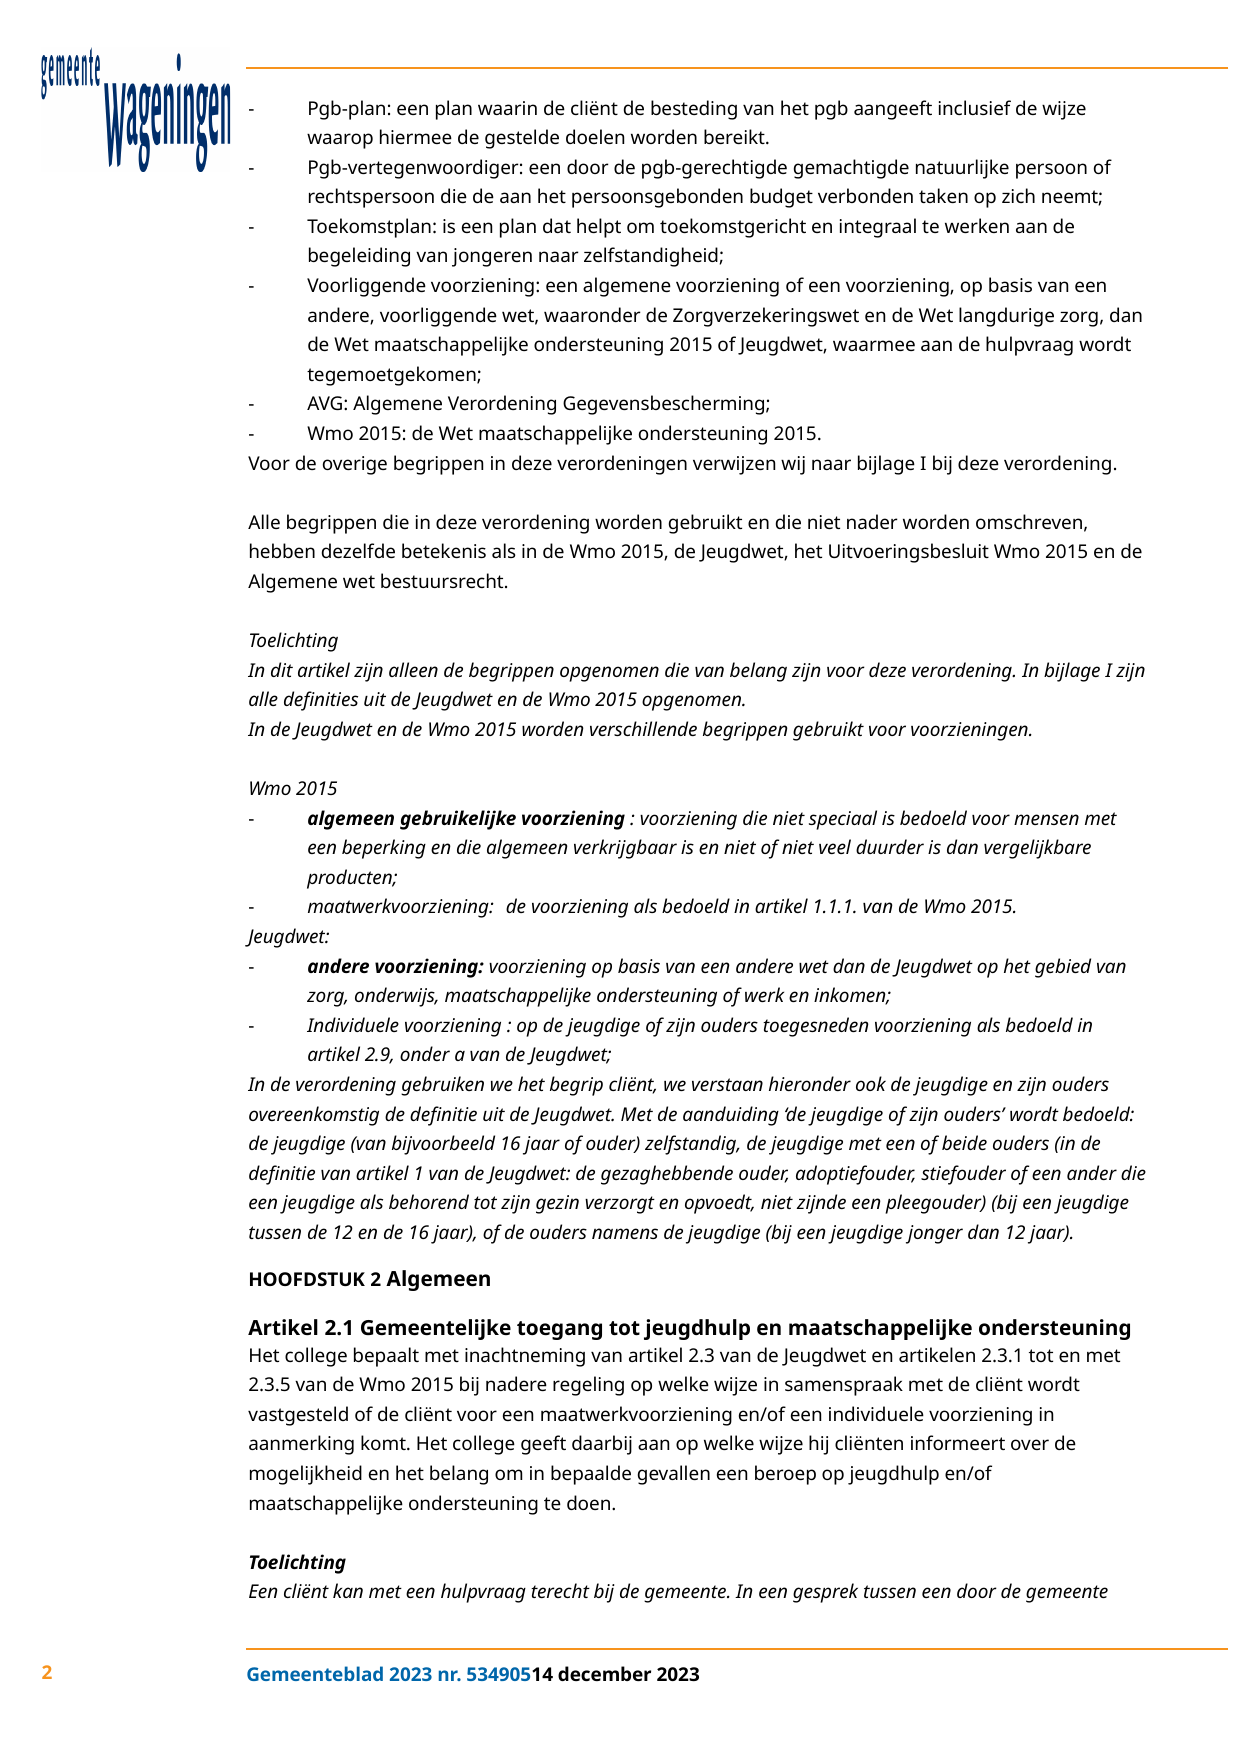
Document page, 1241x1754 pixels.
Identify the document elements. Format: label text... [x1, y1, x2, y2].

text Alle begrippen die in deze verordening worden gebruikt en die niet nader worden omschreven, hebben dezelfde betekenis als in de Wmo 2015, de Jeugdwet, het Uitvoeringsbesluit Wmo 2015 en de Algemene wet bestuursrecht. [248, 509, 1152, 594]
list Pgb-vertegenwoordiger: een door de pgb-gerechtigde gemachtigde natuurlijke persoon of rechtspersoon die de aan het persoonsgebonden budget verbonden taken op zich neemt; [248, 154, 1152, 209]
text Het college bepaalt met inachtneming van artikel 2.3 van de Jeugdwet en artikelen 2.3.1 tot en met 2.3.5 van de Wmo 2015 bij nadere regeling op welke wijze in samenspraak met de cliënt wordt vastgesteld of de cliënt voor een maatwerkvoorziening en/of een individuele voorziening in aanmerking komt. Het college geeft daarbij aan op welke wijze hij cliënten informeert over de mogelijkheid en het belang om in bepaalde gevallen een beroep op jeugdhulp en/of maatschappelijke ondersteuning te doen. [248, 1342, 1152, 1515]
table_header Toelichting In dit artikel zijn alleen de begrippen opgenomen die van belang zijn voor deze verordening. In bijlage I zijn alle definities uit de Jeugdwet en de Wmo 2015 opgenomen. In de Jeugdwet en de Wmo 2015 worden verschillende begrippen gebruikt voor voorzieningen. Wmo 2015 algemeen gebruikelijke voorziening : voorziening die niet speciaal is bedoeld voor mensen met een beperking en die algemeen verkrijgbaar is en niet of niet veel duurder is dan vergelijkbare producten; maatwerkvoorziening: de voorziening als bedoeld in artikel 1.1.1. van de Wmo 2015. Jeugdwet: andere voorziening: voorziening op basis van een andere wet dan de Jeugdwet op het gebied van zorg, onderwijs, maatschappelijke ondersteuning of werk en inkomen; Individuele voorziening : op de jeugdige of zijn ouders toegesneden voorziening als bedoeld in artikel 2.9, onder a van de Jeugdwet; In de verordening gebruiken we het begrip cliënt, we verstaan hieronder ook de jeugdige en zijn ouders overeenkomstig de definitie uit de Jeugdwet. Met de aanduiding ‘de jeugdige of zijn ouders’ wordt bedoeld: de jeugdige (van bijvoorbeeld 16 jaar of ouder) zelfstandig, de jeugdige met een of beide ouders (in de definitie van artikel 1 van de Jeugdwet: de gezaghebbende ouder, adoptiefouder, stiefouder of een ander die een jeugdige als behorend tot zijn gezin verzorgt en opvoedt, niet zijnde een pleegouder) (bij een jeugdige tussen de 12 en de 16 jaar), of de ouders namens de jeugdige (bij een jeugdige jonger dan 12 jaar). [248, 628, 1152, 1245]
table_header Toelichting Een cliënt kan met een hulpvraag terecht bij de gemeente. In een gesprek tussen een door de gemeente [248, 1549, 1152, 1604]
list Voorliggende voorziening: een algemene voorziening of een voorziening, op basis van een andere, voorliggende wet, waaronder de Zorgverzekeringswet en de Wet langdurige zorg, dan de Wet maatschappelijke ondersteuning 2015 of Jeugdwet, waarmee aan de hulpvraag wordt tegemoetgekomen; [248, 272, 1152, 387]
picture [41, 47, 231, 172]
text HOOFDSTUK 2 Algemeen [248, 1264, 1152, 1292]
text Voor de overige begrippen in deze verordeningen verwijzen wij naar bijlage I bij deze verordening. [248, 450, 1152, 476]
list Toekomstplan: is een plan dat helpt om toekomstgericht en integraal te werken aan de begeleiding van jongeren naar zelfstandigheid; [248, 213, 1152, 268]
list AVG: Algemene Verordening Gegevensbescherming; [248, 391, 1152, 416]
text Artikel 2.1 Gemeentelijke toegang tot jeugdhulp en maatschappelijke ondersteuning [248, 1313, 1152, 1342]
list Wmo 2015: de Wet maatschappelijke ondersteuning 2015. [248, 420, 1152, 446]
list Pgb-plan: een plan waarin de cliënt de besteding van het pgb aangeeft inclusief de wijze waarop hiermee de gestelde doelen worden bereikt. [248, 95, 1152, 150]
